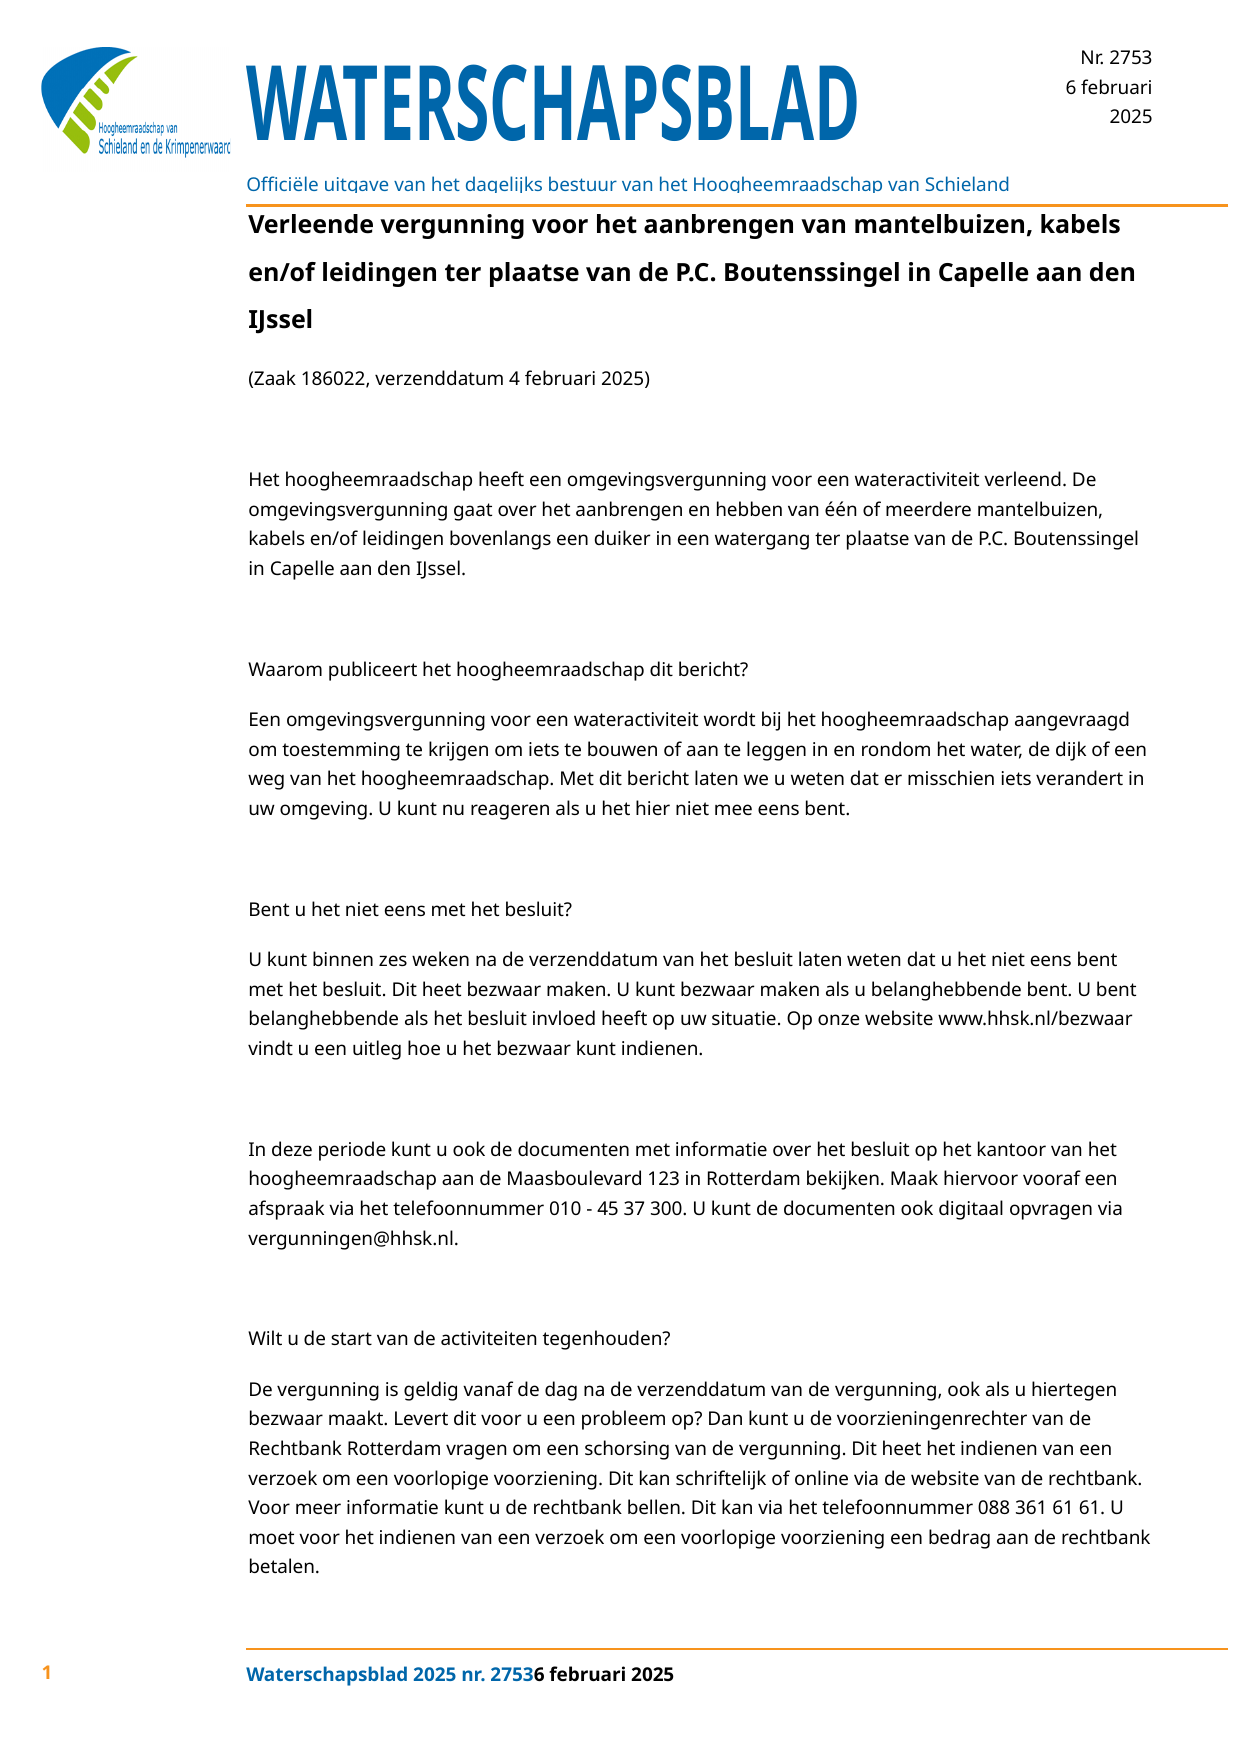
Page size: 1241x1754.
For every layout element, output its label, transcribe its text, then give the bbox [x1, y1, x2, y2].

text Wilt u de start van de activiteiten tegenhouden? [248, 1326, 1152, 1351]
text (Zaak 186022, verzenddatum 4 februari 2025) [248, 366, 1152, 391]
text De vergunning is geldig vanaf de dag na de verzenddatum van de vergunning, ook als u hiertegen bezwaar maakt. Levert dit voor u een probleem op? Dan kunt u de voorzieningenrechter van de Rechtbank Rotterdam vragen om een schorsing van de vergunning. Dit heet het indienen van een verzoek om een voorlopige voorziening. Dit kan schriftelijk of online via de website van de rechtbank. Voor meer informatie kunt u de rechtbank bellen. Dit kan via het telefoonnummer 088 361 61 61. U moet voor het indienen van een verzoek om een voorlopige voorziening een bedrag aan de rechtbank betalen. [248, 1376, 1152, 1579]
text Verleende vergunning voor het aanbrengen van mantelbuizen, kabels en/of leidingen ter plaatse van de P.C. Boutenssingel in Capelle aan den IJssel [248, 207, 1152, 336]
text Een omgevingsvergunning voor een wateractiviteit wordt bij het hoogheemraadschap aangevraagd om toestemming te krijgen om iets te bouwen of aan te leggen in en rondom het water, de dijk of een weg van het hoogheemraadschap. Met dit bericht laten we u weten dat er misschien iets verandert in uw omgeving. U kunt nu reageren als u het hier niet mee eens bent. [248, 706, 1152, 821]
text In deze periode kunt u ook de documenten met informatie over het besluit op het kantoor van het hoogheemraadschap aan de Maasboulevard 123 in Rotterdam bekijken. Maak hiervoor vooraf een afspraak via het telefoonnummer 010 - 45 37 300. U kunt de documenten ook digitaal opvragen via vergunningen@hhsk.nl. [248, 1136, 1152, 1250]
text Waarom publiceert het hoogheemraadschap dit bericht? [248, 656, 1152, 682]
picture [41, 47, 231, 172]
text Het hoogheemraadschap heeft een omgevingsvergunning voor een wateractiviteit verleend. De omgevingsvergunning gaat over het aanbrengen en hebben van één of meerdere mantelbuizen, kabels en/of leidingen bovenlangs een duiker in een watergang ter plaatse van de P.C. Boutenssingel in Capelle aan den IJssel. [248, 466, 1152, 581]
text U kunt binnen zes weken na de verzenddatum van het besluit laten weten dat u het niet eens bent met het besluit. Dit heet bezwaar maken. U kunt bezwaar maken als u belanghebbende bent. U bent belanghebbende als het besluit invloed heeft op uw situatie. Op onze website www.hhsk.nl/bezwaar vindt u een uitleg hoe u het bezwaar kunt indienen. [248, 946, 1152, 1061]
text Bent u het niet eens met het besluit? [248, 896, 1152, 922]
